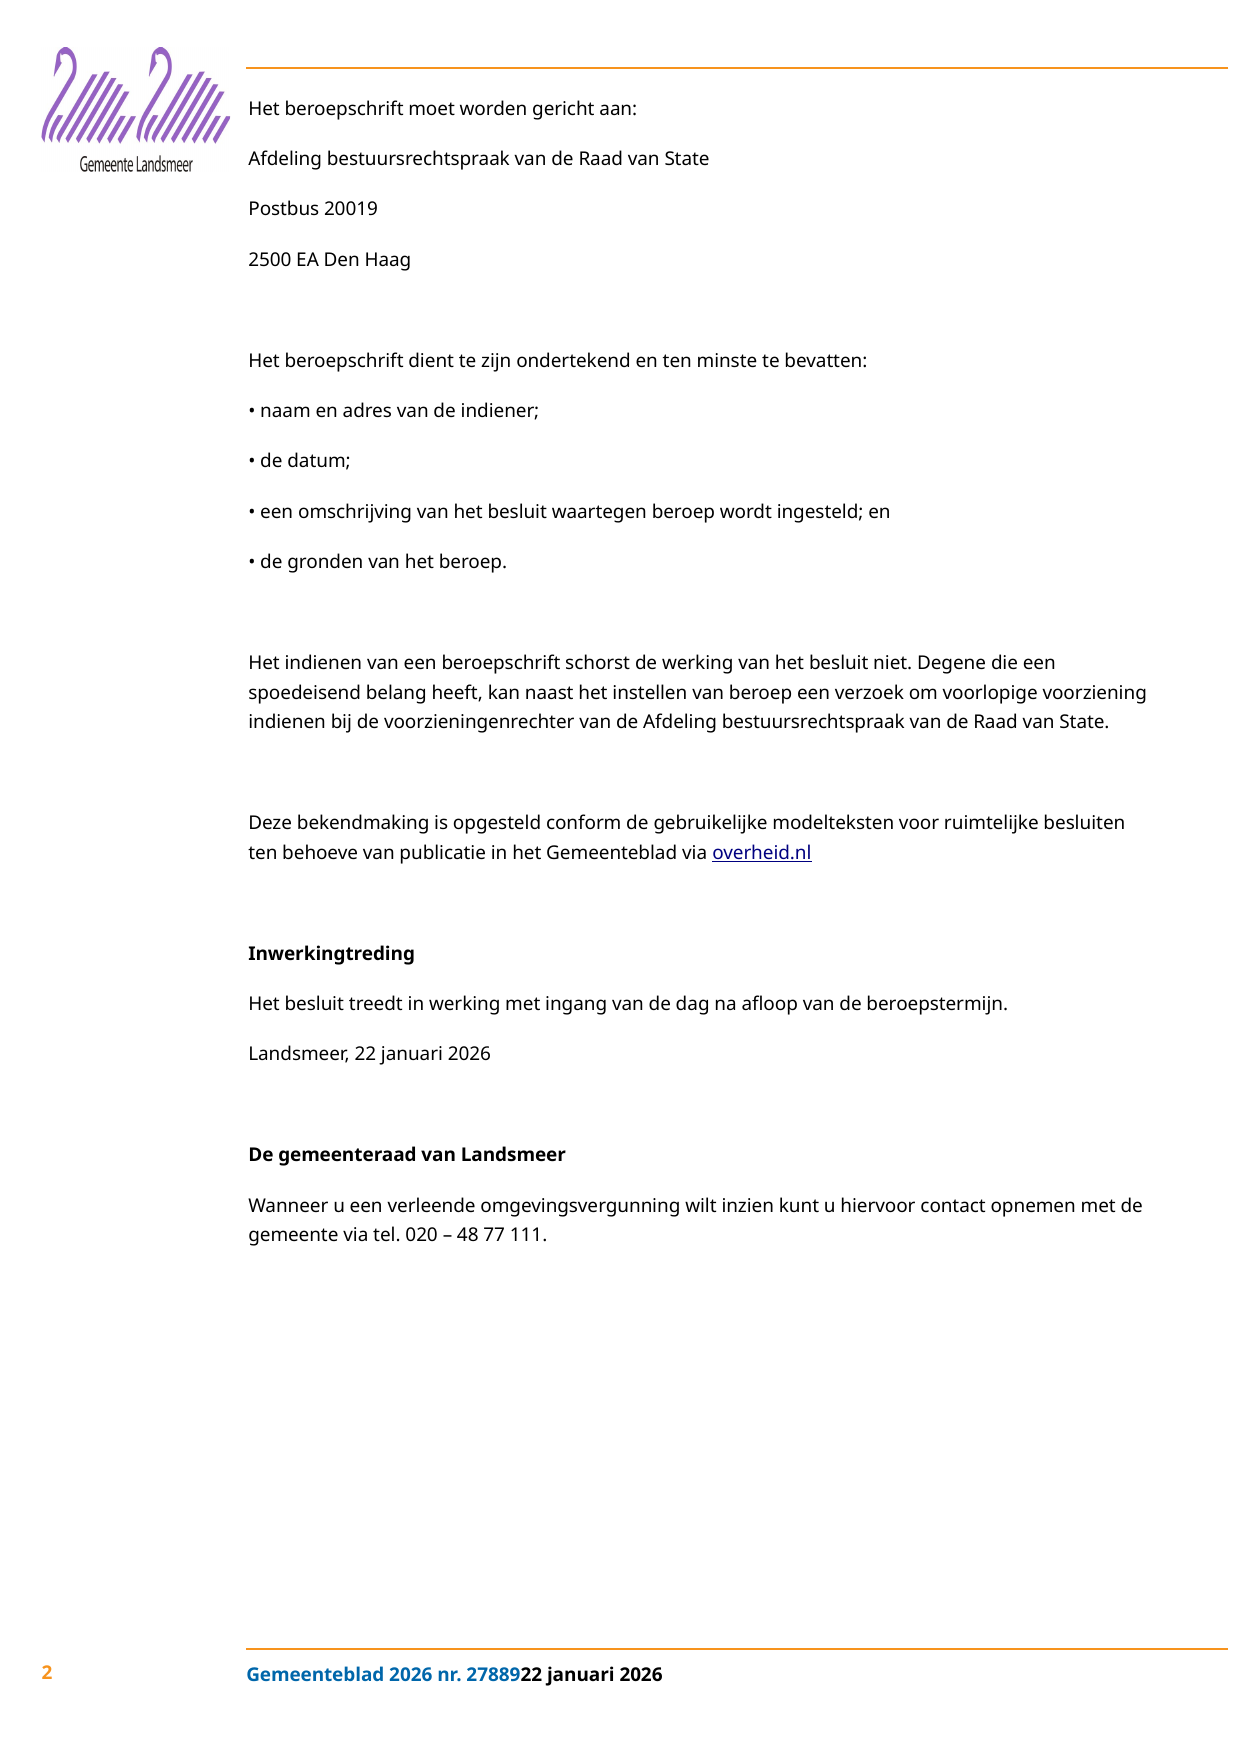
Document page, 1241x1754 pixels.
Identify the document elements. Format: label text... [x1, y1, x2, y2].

text Landsmeer, 22 januari 2026 [248, 1041, 1152, 1066]
text Postbus 20019 [248, 196, 1152, 221]
text Inwerkingtreding [248, 940, 1152, 966]
text Afdeling bestuursrechtspraak van de Raad van State [248, 145, 1152, 171]
text Het beroepschrift moet worden gericht aan: [248, 95, 1152, 121]
text Wanneer u een verleende omgevingsvergunning wilt inzien kunt u hiervoor contact opnemen met de gemeente via tel. 020 – 48 77 111. [248, 1192, 1152, 1247]
text Het beroepschrift dient te zijn ondertekend en ten minste te bevatten: [248, 347, 1152, 373]
text • een omschrijving van het besluit waartegen beroep wordt ingesteld; en [248, 498, 1152, 524]
text Het besluit treedt in werking met ingang van de dag na afloop van de beroepstermijn. [248, 990, 1152, 1016]
text • de gronden van het beroep. [248, 548, 1152, 574]
picture [41, 47, 231, 172]
text Deze bekendmaking is opgesteld conform de gebruikelijke modelteksten voor ruimtelijke besluiten ten behoeve van publicatie in het Gemeenteblad via overheid.nl [248, 809, 1152, 865]
text 2500 EA Den Haag [248, 246, 1152, 272]
text De gemeenteraad van Landsmeer [248, 1141, 1152, 1167]
text • naam en adres van de indiener; [248, 397, 1152, 423]
text • de datum; [248, 448, 1152, 473]
text Het indienen van een beroepschrift schorst de werking van het besluit niet. Degene die een spoedeisend belang heeft, kan naast het instellen van beroep een verzoek om voorlopige voorziening indienen bij de voorzieningenrechter van de Afdeling bestuursrechtspraak van de Raad van State. [248, 649, 1152, 734]
